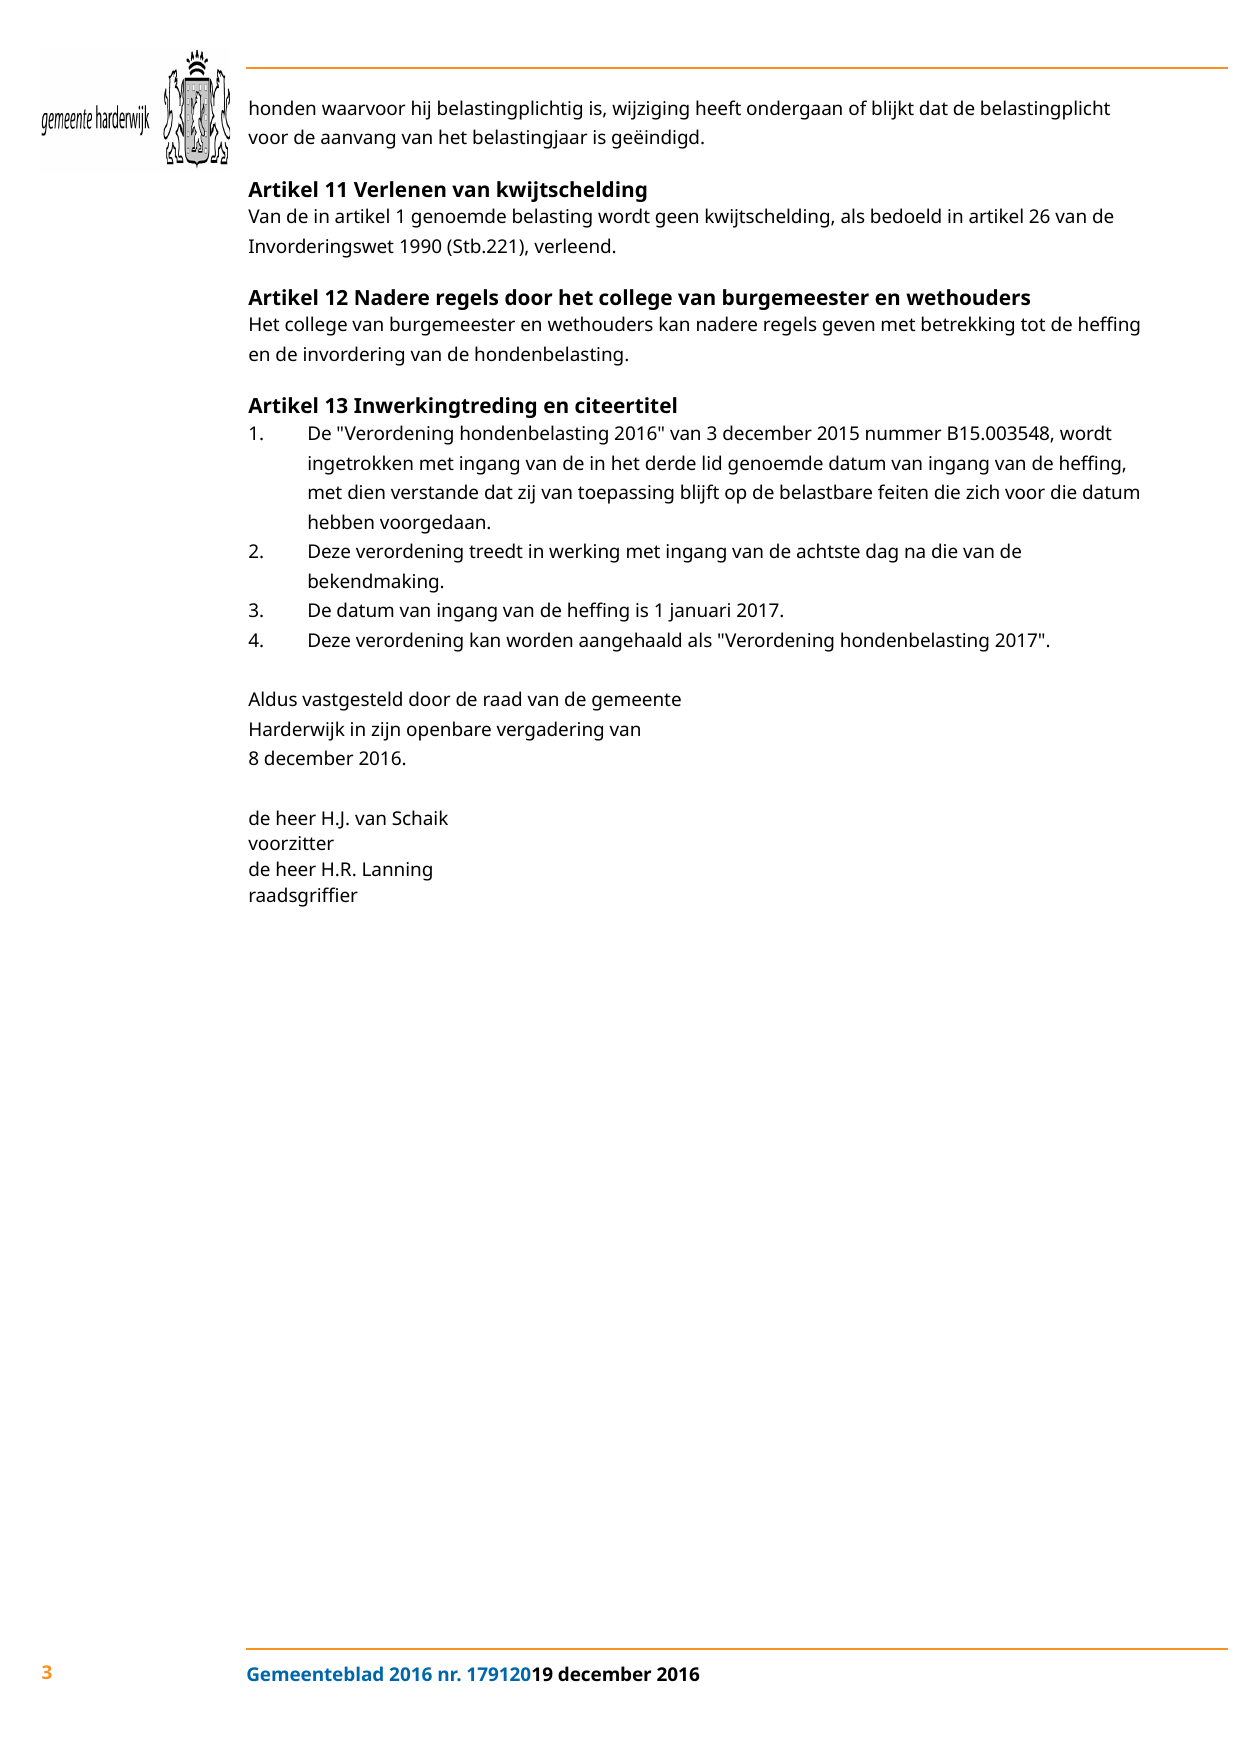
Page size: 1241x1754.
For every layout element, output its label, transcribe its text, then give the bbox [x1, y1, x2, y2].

text Artikel 11 Verlenen van kwijtschelding [248, 175, 1152, 203]
picture [41, 47, 231, 172]
text de heer H.J. van Schaik [248, 805, 1152, 830]
list De datum van ingang van de heffing is 1 januari 2017. [248, 598, 1152, 623]
text 8 december 2016. [248, 746, 1152, 771]
text Artikel 13 Inwerkingtreding en citeertitel [248, 392, 1152, 420]
text Van de in artikel 1 genoemde belasting wordt geen kwijtschelding, als bedoeld in artikel 26 van de Invorderingswet 1990 (Stb.221), verleend. [248, 203, 1152, 258]
text Harderwijk in zijn openbare vergadering van [248, 716, 1152, 742]
text de heer H.R. Lanning [248, 856, 1152, 882]
text voorzitter [248, 830, 1152, 856]
list De "Verordening hondenbelasting 2016" van 3 december 2015 nummer B15.003548, wordt ingetrokken met ingang van de in het derde lid genoemde datum van ingang van de heffing, met dien verstande dat zij van toepassing blijft op de belastbare feiten die zich voor die datum hebben voorgedaan. [248, 420, 1152, 534]
list Deze verordening treedt in werking met ingang van de achtste dag na die van de bekendmaking. [248, 538, 1152, 594]
text raadsgriffier [248, 882, 1152, 908]
text Artikel 12 Nadere regels door het college van burgemeester en wethouders [248, 283, 1152, 312]
text Aldus vastgesteld door de raad van de gemeente [248, 686, 1152, 712]
text honden waarvoor hij belastingplichtig is, wijziging heeft ondergaan of blijkt dat de belastingplicht voor de aanvang van het belastingjaar is geëindigd. [248, 95, 1152, 150]
text Het college van burgemeester en wethouders kan nadere regels geven met betrekking tot de heffing en de invordering van de hondenbelasting. [248, 312, 1152, 367]
list Deze verordening kan worden aangehaald als "Verordening hondenbelasting 2017". [248, 627, 1152, 653]
